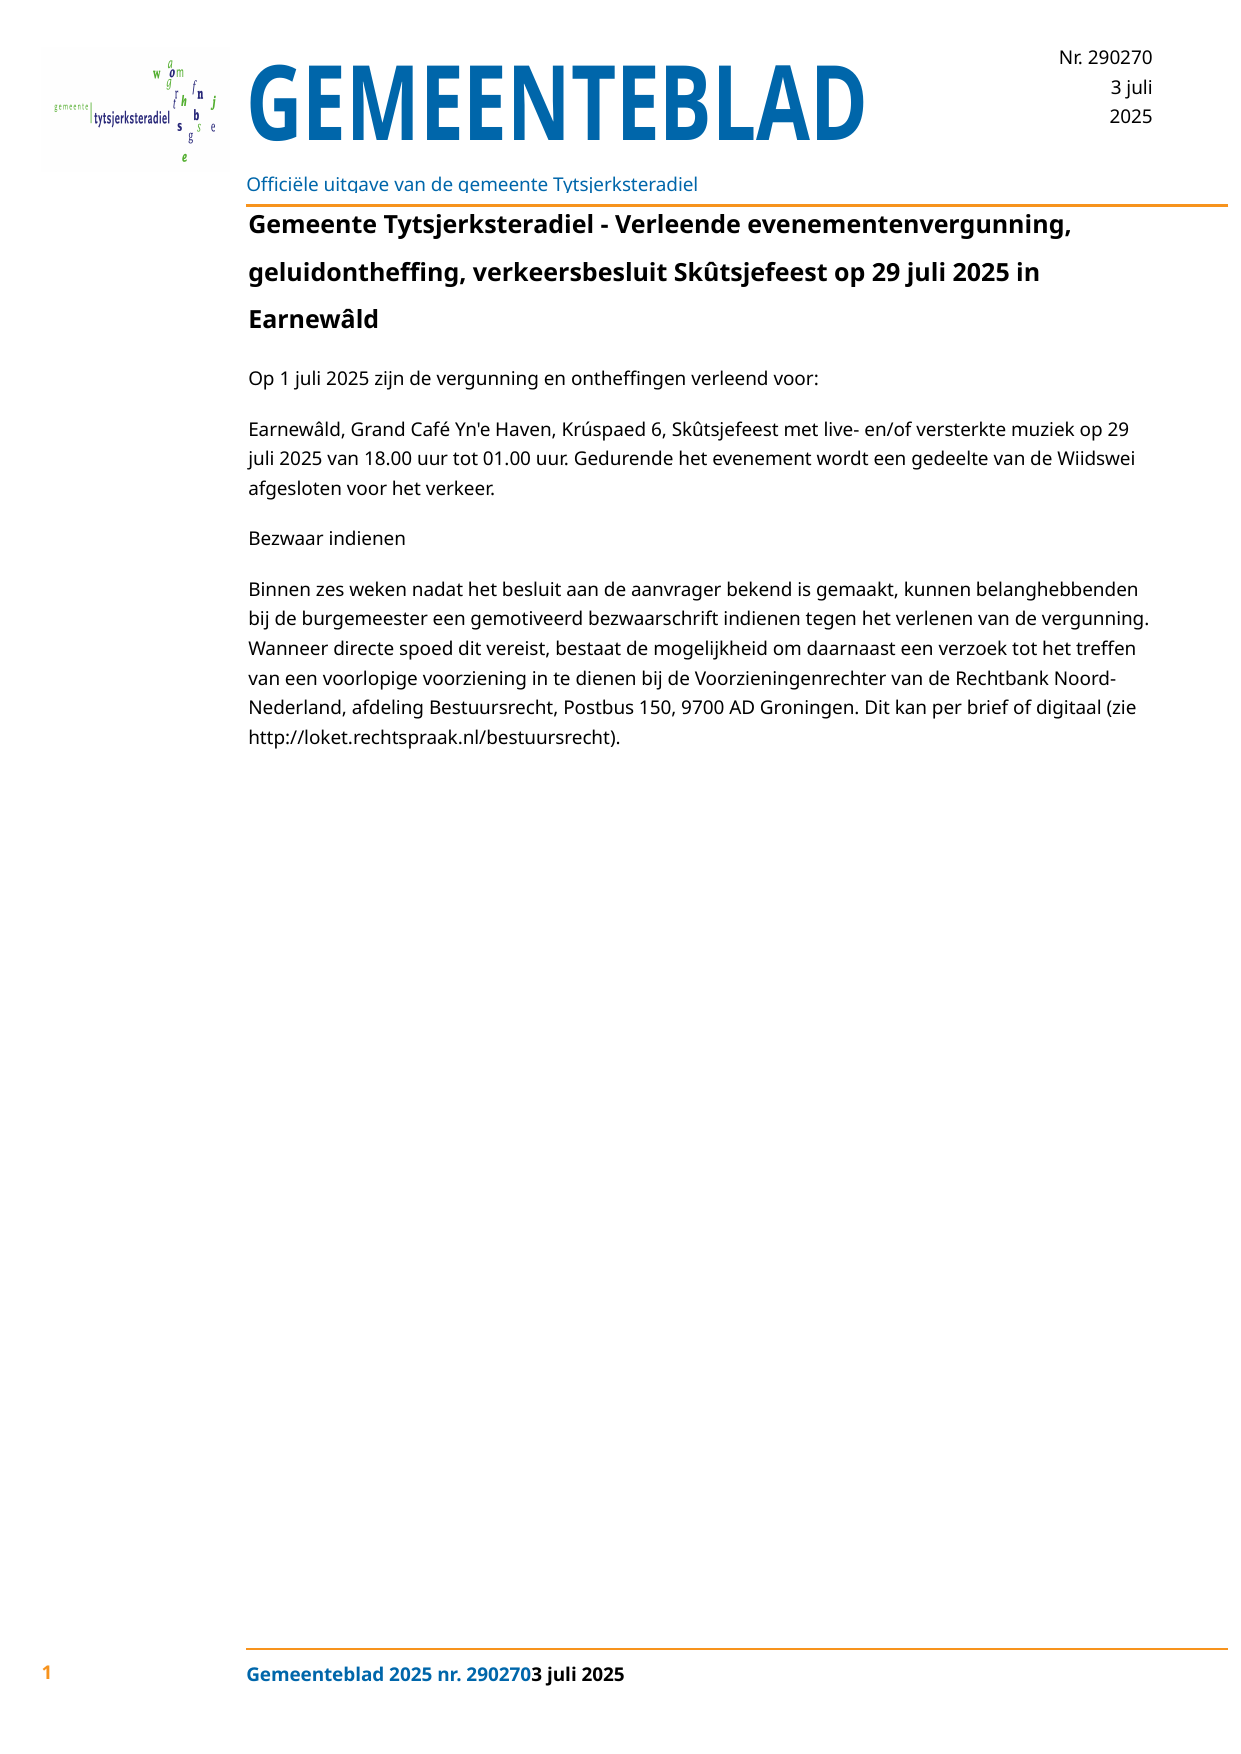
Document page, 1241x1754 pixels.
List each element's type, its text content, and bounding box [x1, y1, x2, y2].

text Gemeente Tytsjerksteradiel - Verleende evenementenvergunning, geluidontheffing, verkeersbesluit Skûtsjefeest op 29 juli 2025 in Earnewâld [248, 207, 1152, 336]
text Op 1 juli 2025 zijn de vergunning en ontheffingen verleend voor: [248, 366, 1152, 391]
text Binnen zes weken nadat het besluit aan de aanvrager bekend is gemaakt, kunnen belanghebbenden bij de burgemeester een gemotiveerd bezwaarschrift indienen tegen het verlenen van de vergunning. Wanneer directe spoed dit vereist, bestaat de mogelijkheid om daarnaast een verzoek tot het treffen van een voorlopige voorziening in te dienen bij de Voorzieningenrechter van de Rechtbank Noord-Nederland, afdeling Bestuursrecht, Postbus 150, 9700 AD Groningen. Dit kan per brief of digitaal (zie http://loket.rechtspraak.nl/bestuursrecht). [248, 576, 1152, 749]
picture [41, 47, 231, 172]
text Bezwaar indienen [248, 526, 1152, 551]
text Earnewâld, Grand Café Yn'e Haven, Krúspaed 6, Skûtsjefeest met live- en/of versterkte muziek op 29 juli 2025 van 18.00 uur tot 01.00 uur. Gedurende het evenement wordt een gedeelte van de Wiidswei afgesloten voor het verkeer. [248, 416, 1152, 501]
